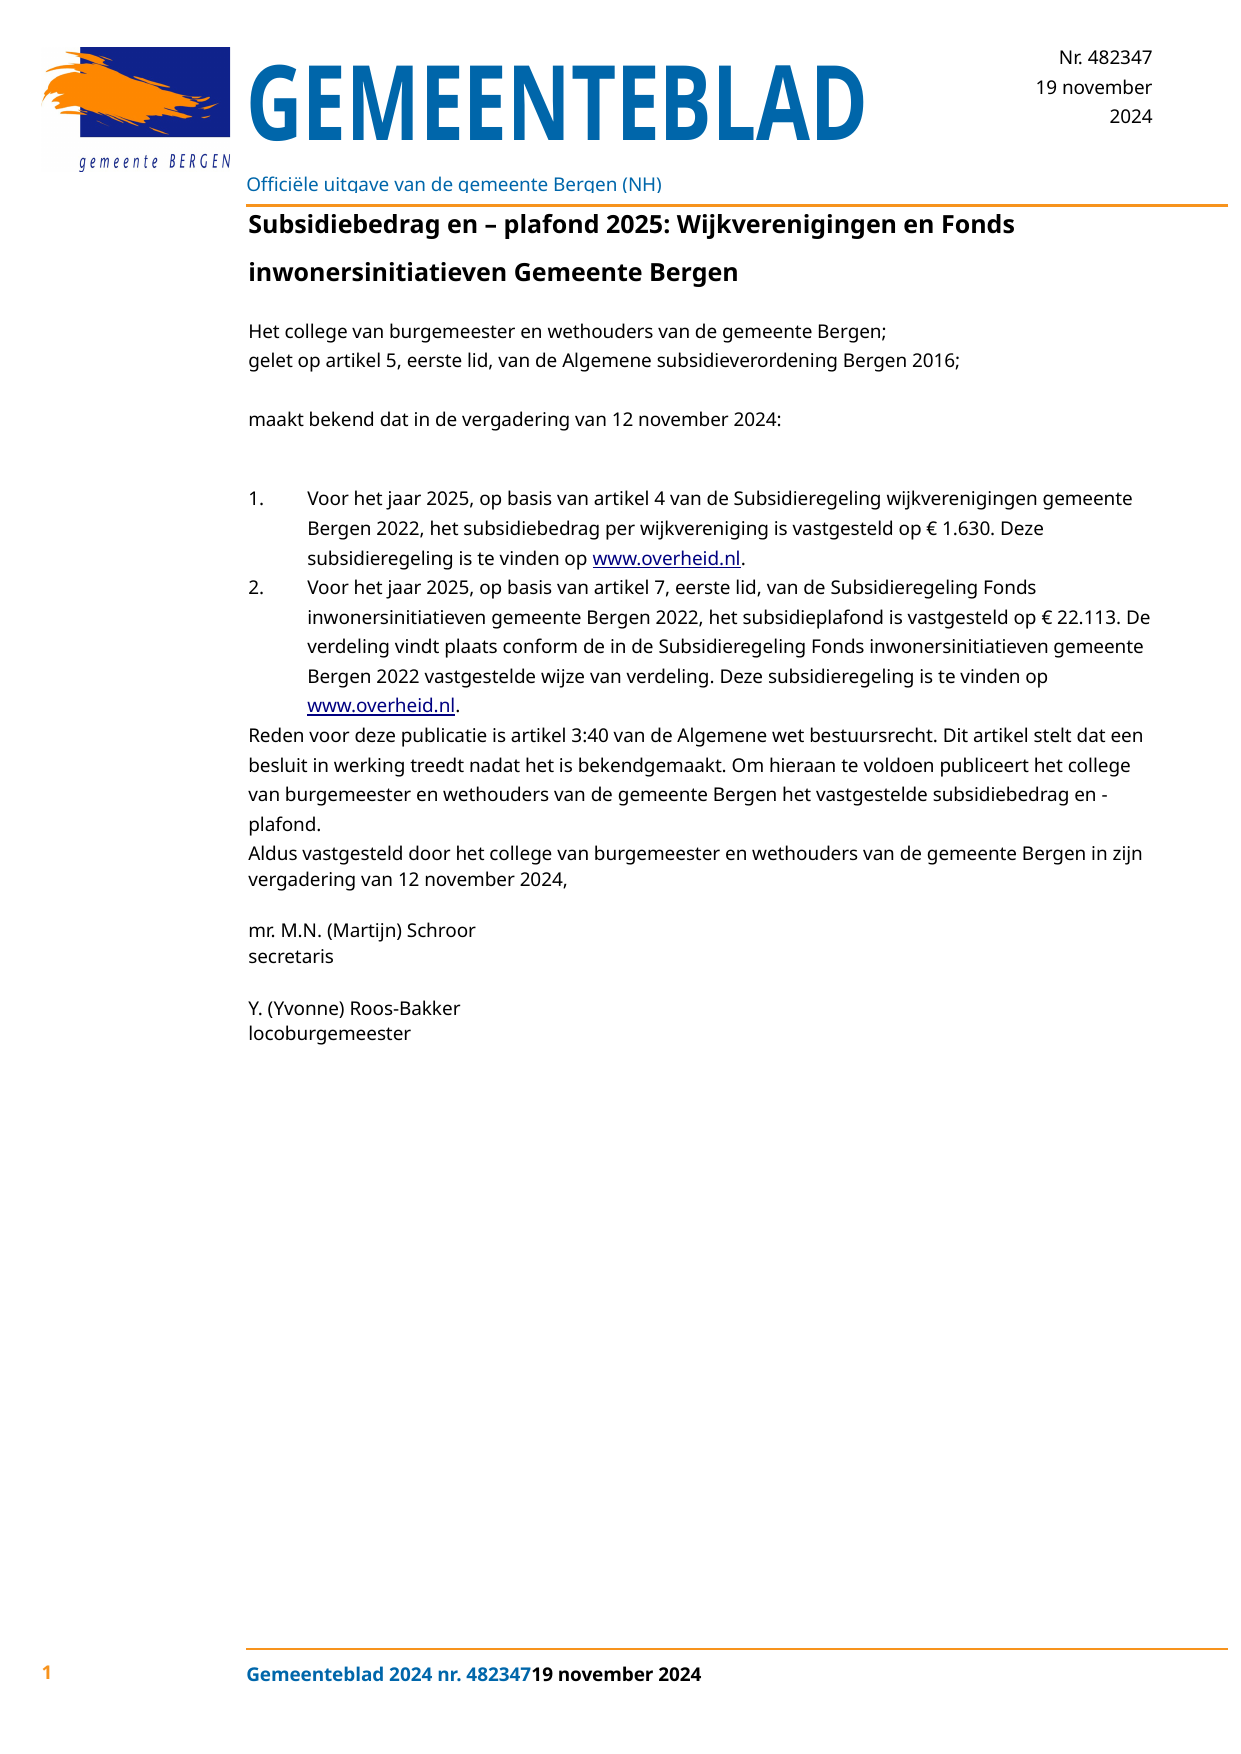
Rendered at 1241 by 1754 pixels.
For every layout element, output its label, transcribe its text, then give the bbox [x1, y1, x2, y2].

list Voor het jaar 2025, op basis van artikel 7, eerste lid, van de Subsidieregeling Fonds inwonersinitiatieven gemeente Bergen 2022, het subsidieplafond is vastgesteld op € 22.113. De verdeling vindt plaats conform de in de Subsidieregeling Fonds inwonersinitiatieven gemeente Bergen 2022 vastgestelde wijze van verdeling. Deze subsidieregeling is te vinden op www.overheid.nl. [248, 574, 1152, 718]
text Y. (Yvonne) Roos-Bakker [248, 995, 1152, 1021]
picture [41, 47, 231, 172]
text Het college van burgemeester en wethouders van de gemeente Bergen; [248, 318, 1152, 344]
text mr. M.N. (Martijn) Schroor [248, 918, 1152, 943]
text maakt bekend dat in de vergadering van 12 november 2024: [248, 407, 1152, 432]
text locoburgemeester [248, 1021, 1152, 1046]
list Voor het jaar 2025, op basis van artikel 4 van de Subsidieregeling wijkverenigingen gemeente Bergen 2022, het subsidiebedrag per wijkvereniging is vastgesteld op € 1.630. Deze subsidieregeling is te vinden op www.overheid.nl. [248, 486, 1152, 570]
text gelet op artikel 5, eerste lid, van de Algemene subsidieverordening Bergen 2016; [248, 347, 1152, 373]
text secretaris [248, 943, 1152, 969]
text Aldus vastgesteld door het college van burgemeester en wethouders van de gemeente Bergen in zijn vergadering van 12 november 2024, [248, 841, 1152, 892]
text Subsidiebedrag en – plafond 2025: Wijkverenigingen en Fonds inwonersinitiatieven Gemeente Bergen [248, 207, 1152, 288]
text Reden voor deze publicatie is artikel 3:40 van de Algemene wet bestuursrecht. Dit artikel stelt dat een besluit in werking treedt nadat het is bekendgemaakt. Om hieraan te voldoen publiceert het college van burgemeester en wethouders van de gemeente Bergen het vastgestelde subsidiebedrag en -plafond. [248, 722, 1152, 837]
